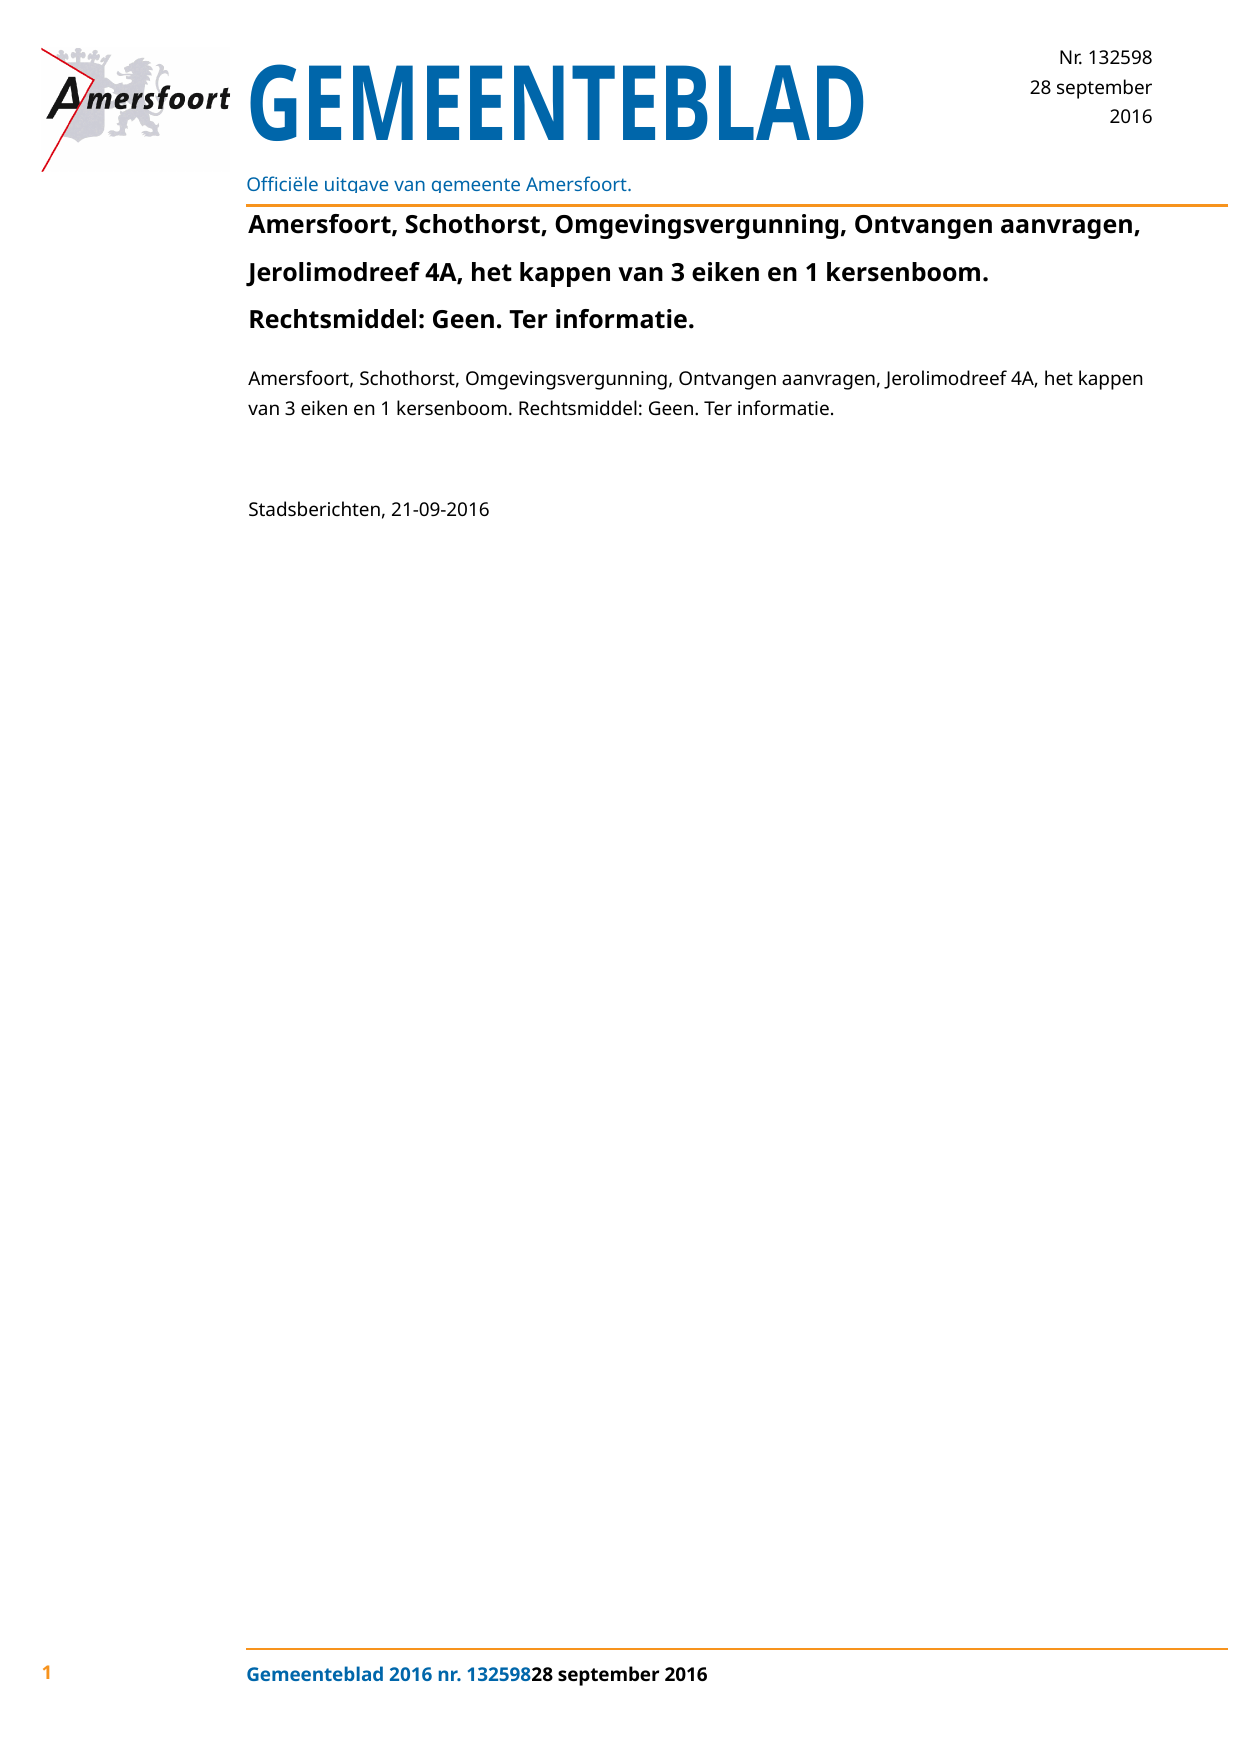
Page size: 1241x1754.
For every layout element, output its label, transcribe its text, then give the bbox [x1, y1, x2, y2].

text Amersfoort, Schothorst, Omgevingsvergunning, Ontvangen aanvragen, Jerolimodreef 4A, het kappen van 3 eiken en 1 kersenboom. Rechtsmiddel: Geen. Ter informatie. [248, 366, 1152, 421]
text Stadsberichten, 21-09-2016 [248, 496, 1152, 522]
text Amersfoort, Schothorst, Omgevingsvergunning, Ontvangen aanvragen, Jerolimodreef 4A, het kappen van 3 eiken en 1 kersenboom. Rechtsmiddel: Geen. Ter informatie. [248, 207, 1152, 336]
picture [41, 47, 231, 172]
